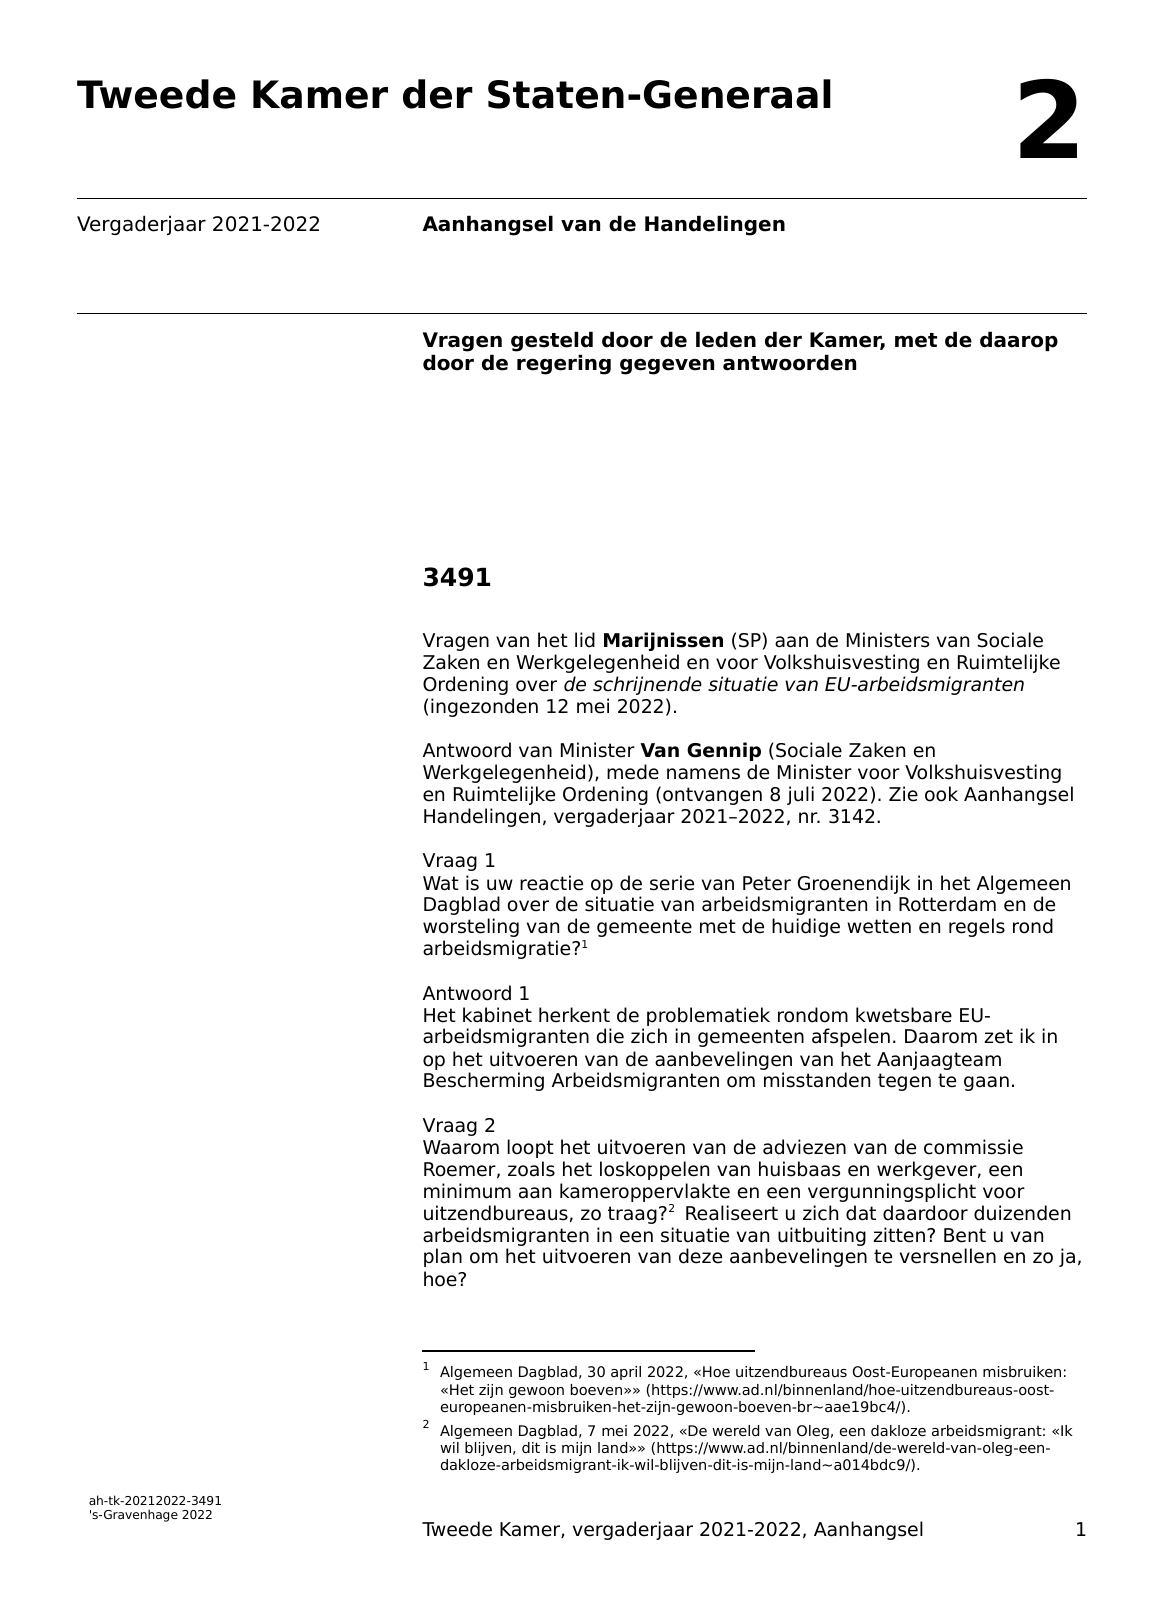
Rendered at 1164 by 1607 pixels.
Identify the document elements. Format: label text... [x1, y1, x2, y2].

text 's-Gravenhage 2022 [88, 1508, 323, 1522]
text Vragen van het lid Marijnissen (SP) aan de Ministers van Sociale Zaken en Werkgelegenheid en voor Volkshuisvesting en Ruimtelijke Ordening over de schrijnende situatie van EU-arbeidsmigranten (ingezonden 12 mei 2022). [422, 630, 1087, 718]
text Wat is uw reactie op de serie van Peter Groenendijk in het Algemeen Dagblad over de situatie van arbeidsmigranten in Rotterdam en de worsteling van de gemeente met de huidige wetten en regels rond arbeidsmigratie? [422, 872, 1087, 960]
table_cell Vergaderjaar 2021-2022 [77, 199, 422, 313]
text Vraag 2 [422, 1114, 1087, 1137]
text Antwoord 1 [422, 982, 1087, 1004]
text Algemeen Dagblad, 30 april 2022, «Hoe uitzendbureaus Oost-Europeanen misbruiken: «Het zijn gewoon boeven»» (https://www.ad.nl/binnenland/hoe-uitzendbureaus-oost-europeanen-misbruiken-het-zijn-gewoon-boeven-br~aae19bc4/). [422, 1360, 1087, 1416]
table_cell Aanhangsel van de Handelingen [422, 199, 1087, 313]
table_header 2 [886, 59, 1087, 198]
text ah-tk-20212022-3491 [88, 1494, 323, 1508]
text 3491 [422, 563, 1087, 592]
table_header Tweede Kamer der Staten-Generaal [77, 59, 886, 198]
text Antwoord van Minister Van Gennip (Sociale Zaken en Werkgelegenheid), mede namens de Minister voor Volkshuisvesting en Ruimtelijke Ordening (ontvangen 8 juli 2022). Zie ook Aanhangsel Handelingen, vergaderjaar 2021–2022, nr. 3142. [422, 740, 1087, 828]
text Het kabinet herkent de problematiek rondom kwetsbare EU-arbeidsmigranten die zich in gemeenten afspelen. Daarom zet ik in op het uitvoeren van de aanbevelingen van het Aanjaagteam Bescherming Arbeidsmigranten om misstanden tegen te gaan. [422, 1004, 1087, 1092]
text Waarom loopt het uitvoeren van de adviezen van de commissie Roemer, zoals het loskoppelen van huisbaas en werkgever, een minimum aan kameroppervlakte en een vergunningsplicht voor uitzendbureaus, zo traag? Realiseert u zich dat daardoor duizenden arbeidsmigranten in een situatie van uitbuiting zitten? Bent u van plan om het uitvoeren van deze aanbevelingen te versnellen en zo ja, hoe? [422, 1137, 1087, 1290]
table_cell [77, 314, 422, 375]
text Vraag 1 [422, 850, 1087, 872]
table_cell Vragen gesteld door de leden der Kamer, met de daarop door de regering gegeven antwoorden [422, 314, 1087, 375]
text Algemeen Dagblad, 7 mei 2022, «De wereld van Oleg, een dakloze arbeidsmigrant: «Ik wil blijven, dit is mijn land»» (https://www.ad.nl/binnenland/de-wereld-van-oleg-een-dakloze-arbeidsmigrant-ik-wil-blijven-dit-is-mijn-land~a014bdc9/). [422, 1418, 1087, 1474]
